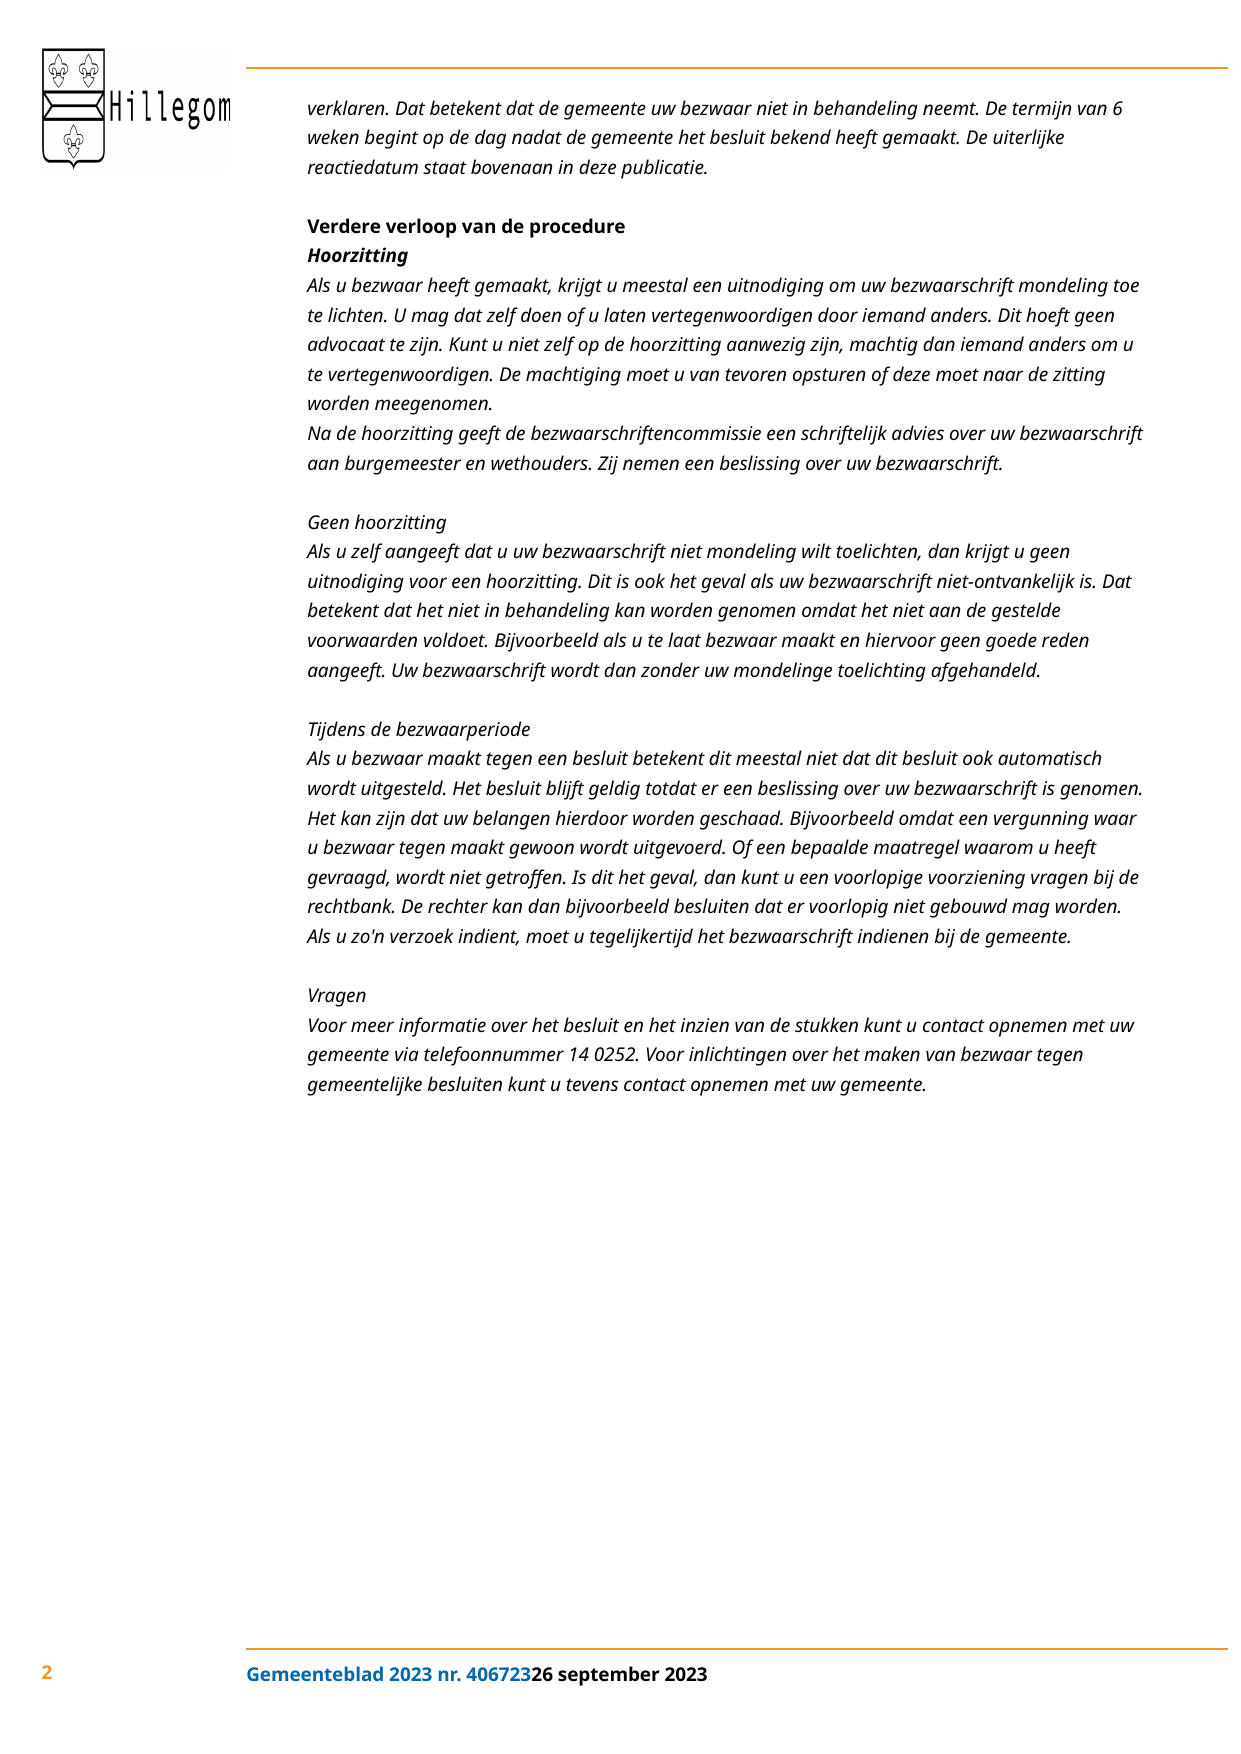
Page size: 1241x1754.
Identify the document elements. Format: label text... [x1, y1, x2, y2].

list Vragen [248, 982, 1152, 1008]
list Als u zelf aangeeft dat u uw bezwaarschrift niet mondeling wilt toelichten, dan krijgt u geen uitnodiging voor een hoorzitting. Dit is ook het geval als uw bezwaarschrift niet-ontvankelijk is. Dat betekent dat het niet in behandeling kan worden genomen omdat het niet aan de gestelde voorwaarden voldoet. Bijvoorbeeld als u te laat bezwaar maakt en hiervoor geen goede reden aangeeft. Uw bezwaarschrift wordt dan zonder uw mondelinge toelichting afgehandeld. [248, 538, 1152, 683]
picture [41, 47, 231, 172]
list verklaren. Dat betekent dat de gemeente uw bezwaar niet in behandeling neemt. De termijn van 6 weken begint op de dag nadat de gemeente het besluit bekend heeft gemaakt. De uiterlijke reactiedatum staat bovenaan in deze publicatie. [248, 95, 1152, 180]
list Na de hoorzitting geeft de bezwaarschriftencommissie een schriftelijk advies over uw bezwaarschrift aan burgemeester en wethouders. Zij nemen een beslissing over uw bezwaarschrift. [248, 420, 1152, 476]
list Als u bezwaar heeft gemaakt, krijgt u meestal een uitnodiging om uw bezwaarschrift mondeling toe te lichten. U mag dat zelf doen of u laten vertegenwoordigen door iemand anders. Dit hoeft geen advocaat te zijn. Kunt u niet zelf op de hoorzitting aanwezig zijn, machtig dan iemand anders om u te vertegenwoordigen. De machtiging moet u van tevoren opsturen of deze moet naar de zitting worden meegenomen. [248, 272, 1152, 416]
list Geen hoorzitting [248, 509, 1152, 535]
list Verdere verloop van de procedure [248, 213, 1152, 239]
list Tijdens de bezwaarperiode [248, 716, 1152, 742]
list Hoorzitting [248, 243, 1152, 268]
list Voor meer informatie over het besluit en het inzien van de stukken kunt u contact opnemen met uw gemeente via telefoonnummer 14 0252. Voor inlichtingen over het maken van bezwaar tegen gemeentelijke besluiten kunt u tevens contact opnemen met uw gemeente. [248, 1012, 1152, 1097]
list Als u bezwaar maakt tegen een besluit betekent dit meestal niet dat dit besluit ook automatisch wordt uitgesteld. Het besluit blijft geldig totdat er een beslissing over uw bezwaarschrift is genomen. Het kan zijn dat uw belangen hierdoor worden geschaad. Bijvoorbeeld omdat een vergunning waar u bezwaar tegen maakt gewoon wordt uitgevoerd. Of een bepaalde maatregel waarom u heeft gevraagd, wordt niet getroffen. Is dit het geval, dan kunt u een voorlopige voorziening vragen bij de rechtbank. De rechter kan dan bijvoorbeeld besluiten dat er voorlopig niet gebouwd mag worden. Als u zo'n verzoek indient, moet u tegelijkertijd het bezwaarschrift indienen bij de gemeente. [248, 746, 1152, 949]
